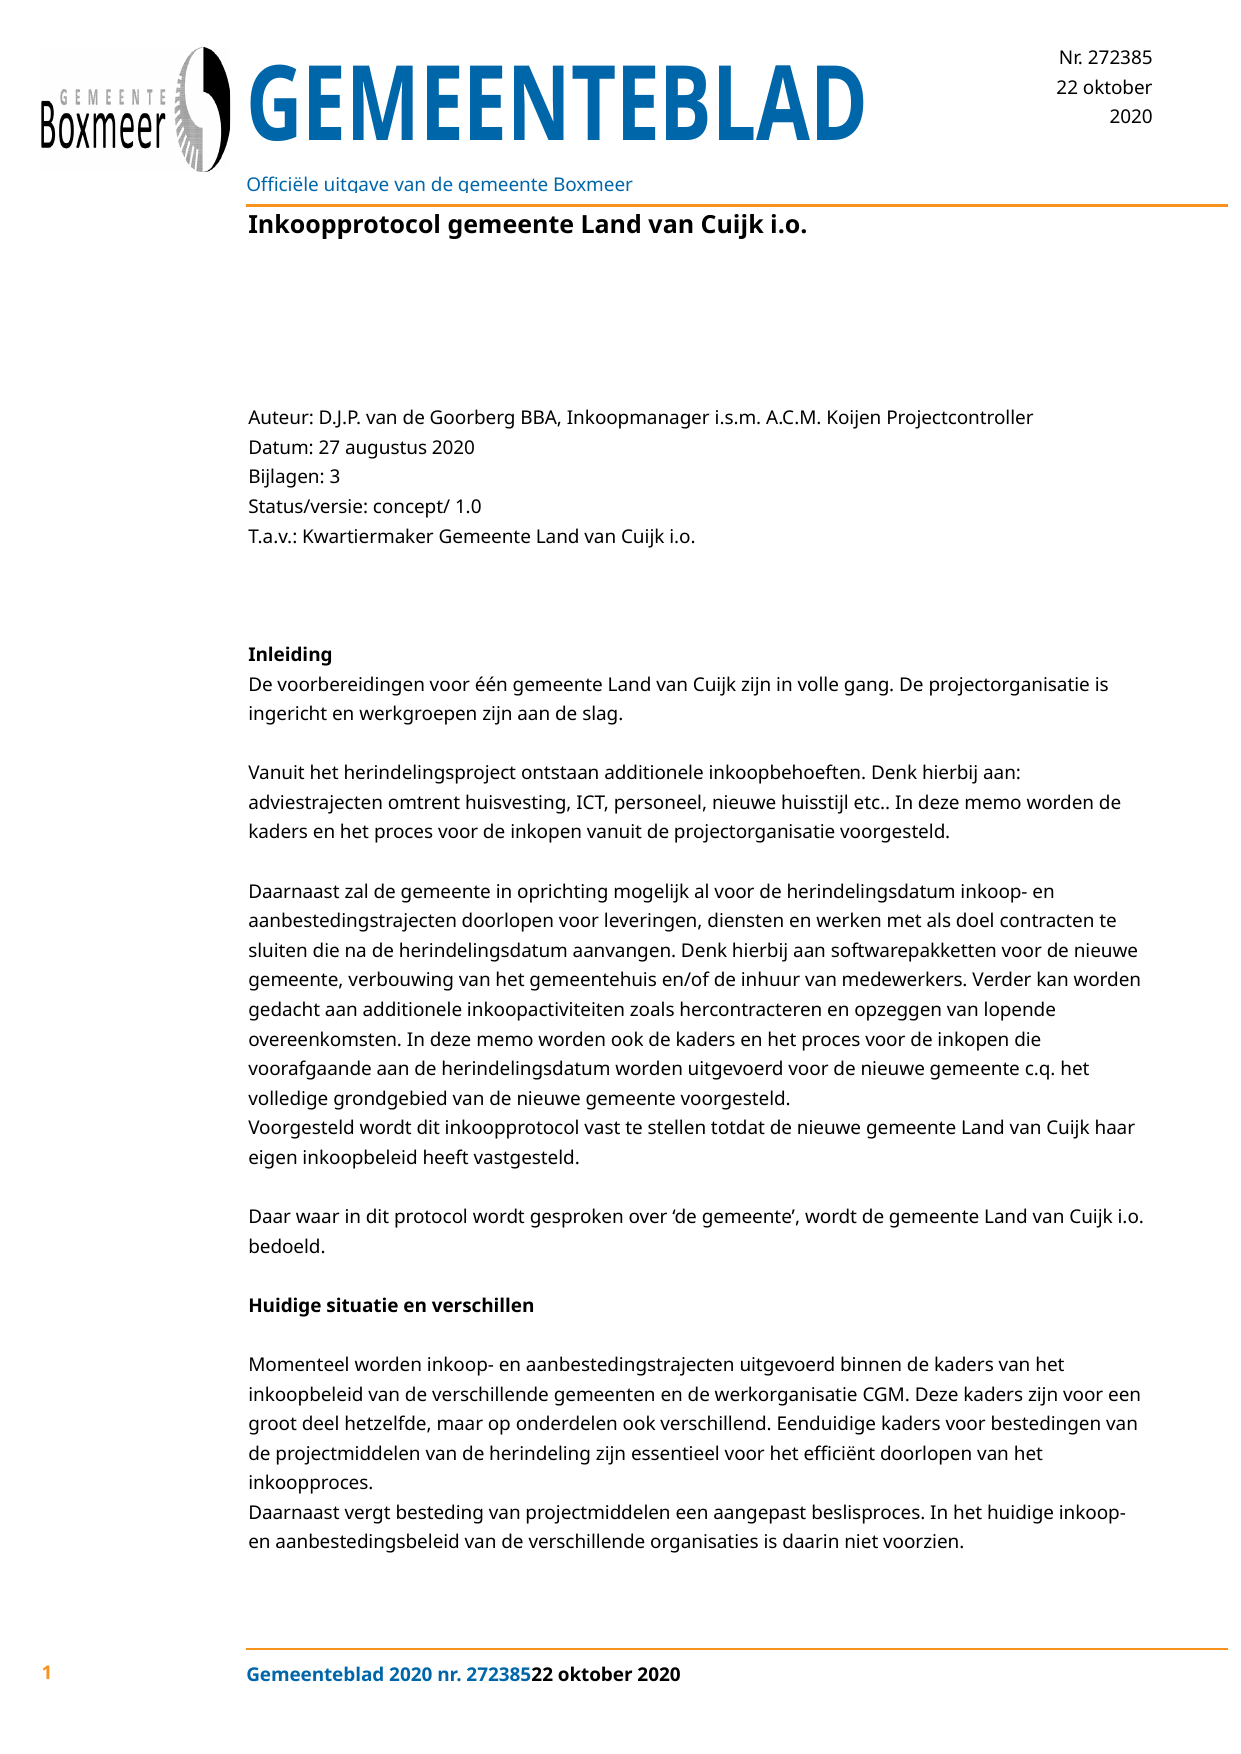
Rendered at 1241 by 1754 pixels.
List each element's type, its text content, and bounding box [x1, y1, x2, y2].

text De voorbereidingen voor één gemeente Land van Cuijk zijn in volle gang. De projectorganisatie is ingericht en werkgroepen zijn aan de slag. [248, 671, 1152, 726]
text T.a.v.: Kwartiermaker Gemeente Land van Cuijk i.o. [248, 523, 1152, 548]
text Datum: 27 augustus 2020 [248, 434, 1152, 460]
text Huidige situatie en verschillen [248, 1292, 1152, 1318]
text Daarnaast vergt besteding van projectmiddelen een aangepast beslisproces. In het huidige inkoop- en aanbestedingsbeleid van de verschillende organisaties is daarin niet voorzien. [248, 1499, 1152, 1554]
text Vanuit het herindelingsproject ontstaan additionele inkoopbehoeften. Denk hierbij aan: adviestrajecten omtrent huisvesting, ICT, personeel, nieuwe huisstijl etc.. In deze memo worden de kaders en het proces voor de inkopen vanuit de projectorganisatie voorgesteld. [248, 759, 1152, 844]
picture [41, 47, 231, 172]
text Daarnaast zal de gemeente in oprichting mogelijk al voor de herindelingsdatum inkoop- en aanbestedingstrajecten doorlopen voor leveringen, diensten en werken met als doel contracten te sluiten die na de herindelingsdatum aanvangen. Denk hierbij aan softwarepakketten voor de nieuwe gemeente, verbouwing van het gemeentehuis en/of de inhuur van medewerkers. Verder kan worden gedacht aan additionele inkoopactiviteiten zoals hercontracteren en opzeggen van lopende overeenkomsten. In deze memo worden ook de kaders en het proces voor de inkopen die voorafgaande aan de herindelingsdatum worden uitgevoerd voor de nieuwe gemeente c.q. het volledige grondgebied van de nieuwe gemeente voorgesteld. [248, 878, 1152, 1111]
text Bijlagen: 3 [248, 464, 1152, 489]
text Auteur: D.J.P. van de Goorberg BBA, Inkoopmanager i.s.m. A.C.M. Koijen Projectcontroller [248, 404, 1152, 430]
text Status/versie: concept/ 1.0 [248, 493, 1152, 519]
text Inleiding [248, 641, 1152, 667]
text Momenteel worden inkoop- en aanbestedingstrajecten uitgevoerd binnen de kaders van het inkoopbeleid van de verschillende gemeenten en de werkorganisatie CGM. Deze kaders zijn voor een groot deel hetzelfde, maar op onderdelen ook verschillend. Eenduidige kaders voor bestedingen van de projectmiddelen van de herindeling zijn essentieel voor het efficiënt doorlopen van het inkoopproces. [248, 1351, 1152, 1495]
text Daar waar in dit protocol wordt gesproken over ‘de gemeente’, wordt de gemeente Land van Cuijk i.o. bedoeld. [248, 1203, 1152, 1258]
text Inkoopprotocol gemeente Land van Cuijk i.o. [248, 207, 1152, 241]
text Voorgesteld wordt dit inkoopprotocol vast te stellen totdat de nieuwe gemeente Land van Cuijk haar eigen inkoopbeleid heeft vastgesteld. [248, 1114, 1152, 1170]
